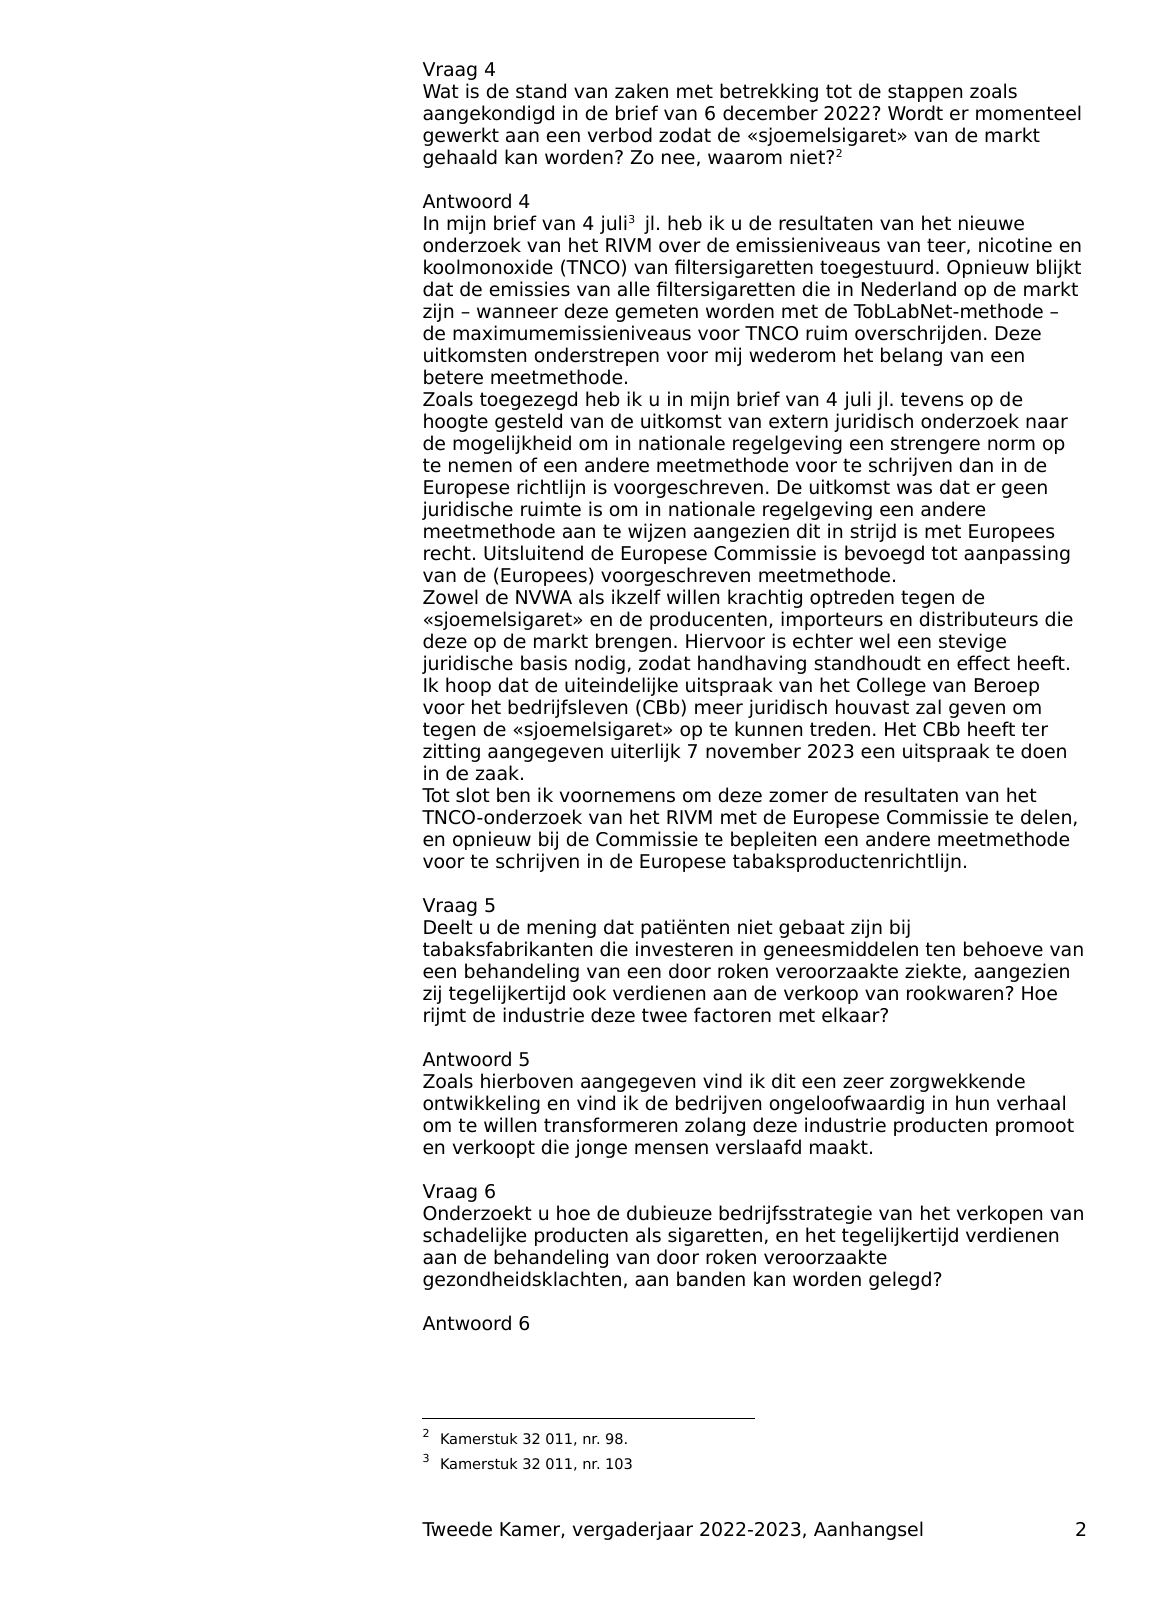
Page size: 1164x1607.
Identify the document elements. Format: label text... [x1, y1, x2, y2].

text Kamerstuk 32 011, nr. 98. [422, 1427, 1087, 1449]
text Wat is de stand van zaken met betrekking tot de stappen zoals aangekondigd in de brief van 6 december 2022? Wordt er momenteel gewerkt aan een verbod zodat de «sjoemelsigaret» van de markt gehaald kan worden? Zo nee, waarom niet? [422, 81, 1087, 169]
text Antwoord 6 [422, 1313, 1087, 1335]
text In mijn brief van 4 juli jl. heb ik u de resultaten van het nieuwe onderzoek van het RIVM over de emissieniveaus van teer, nicotine en koolmonoxide (TNCO) van filtersigaretten toegestuurd. Opnieuw blijkt dat de emissies van alle filtersigaretten die in Nederland op de markt zijn – wanneer deze gemeten worden met de TobLabNet-methode – de maximumemissieniveaus voor TNCO ruim overschrijden. Deze uitkomsten onderstrepen voor mij wederom het belang van een betere meetmethode. [422, 213, 1087, 389]
text Zowel de NVWA als ikzelf willen krachtig optreden tegen de «sjoemelsigaret» en de producenten, importeurs en distributeurs die deze op de markt brengen. Hiervoor is echter wel een stevige juridische basis nodig, zodat handhaving standhoudt en effect heeft. Ik hoop dat de uiteindelijke uitspraak van het College van Beroep voor het bedrijfsleven (CBb) meer juridisch houvast zal geven om tegen de «sjoemelsigaret» op te kunnen treden. Het CBb heeft ter zitting aangegeven uiterlijk 7 november 2023 een uitspraak te doen in de zaak. [422, 587, 1087, 784]
text Deelt u de mening dat patiënten niet gebaat zijn bij tabaksfabrikanten die investeren in geneesmiddelen ten behoeve van een behandeling van een door roken veroorzaakte ziekte, aangezien zij tegelijkertijd ook verdienen aan de verkoop van rookwaren? Hoe rijmt de industrie deze twee factoren met elkaar? [422, 917, 1087, 1027]
text Tot slot ben ik voornemens om deze zomer de resultaten van het TNCO-onderzoek van het RIVM met de Europese Commissie te delen, en opnieuw bij de Commissie te bepleiten een andere meetmethode voor te schrijven in de Europese tabaksproductenrichtlijn. [422, 784, 1087, 872]
text Kamerstuk 32 011, nr. 103 [422, 1452, 1087, 1474]
text Vraag 5 [422, 895, 1087, 917]
text Zoals hierboven aangegeven vind ik dit een zeer zorgwekkende ontwikkeling en vind ik de bedrijven ongeloofwaardig in hun verhaal om te willen transformeren zolang deze industrie producten promoot en verkoopt die jonge mensen verslaafd maakt. [422, 1071, 1087, 1159]
text Vraag 4 [422, 59, 1087, 81]
text Antwoord 4 [422, 191, 1087, 213]
text Zoals toegezegd heb ik u in mijn brief van 4 juli jl. tevens op de hoogte gesteld van de uitkomst van extern juridisch onderzoek naar de mogelijkheid om in nationale regelgeving een strengere norm op te nemen of een andere meetmethode voor te schrijven dan in de Europese richtlijn is voorgeschreven. De uitkomst was dat er geen juridische ruimte is om in nationale regelgeving een andere meetmethode aan te wijzen aangezien dit in strijd is met Europees recht. Uitsluitend de Europese Commissie is bevoegd tot aanpassing van de (Europees) voorgeschreven meetmethode. [422, 389, 1087, 587]
text Vraag 6 [422, 1181, 1087, 1203]
text Onderzoekt u hoe de dubieuze bedrijfsstrategie van het verkopen van schadelijke producten als sigaretten, en het tegelijkertijd verdienen aan de behandeling van door roken veroorzaakte gezondheidsklachten, aan banden kan worden gelegd? [422, 1203, 1087, 1291]
text Antwoord 5 [422, 1049, 1087, 1071]
